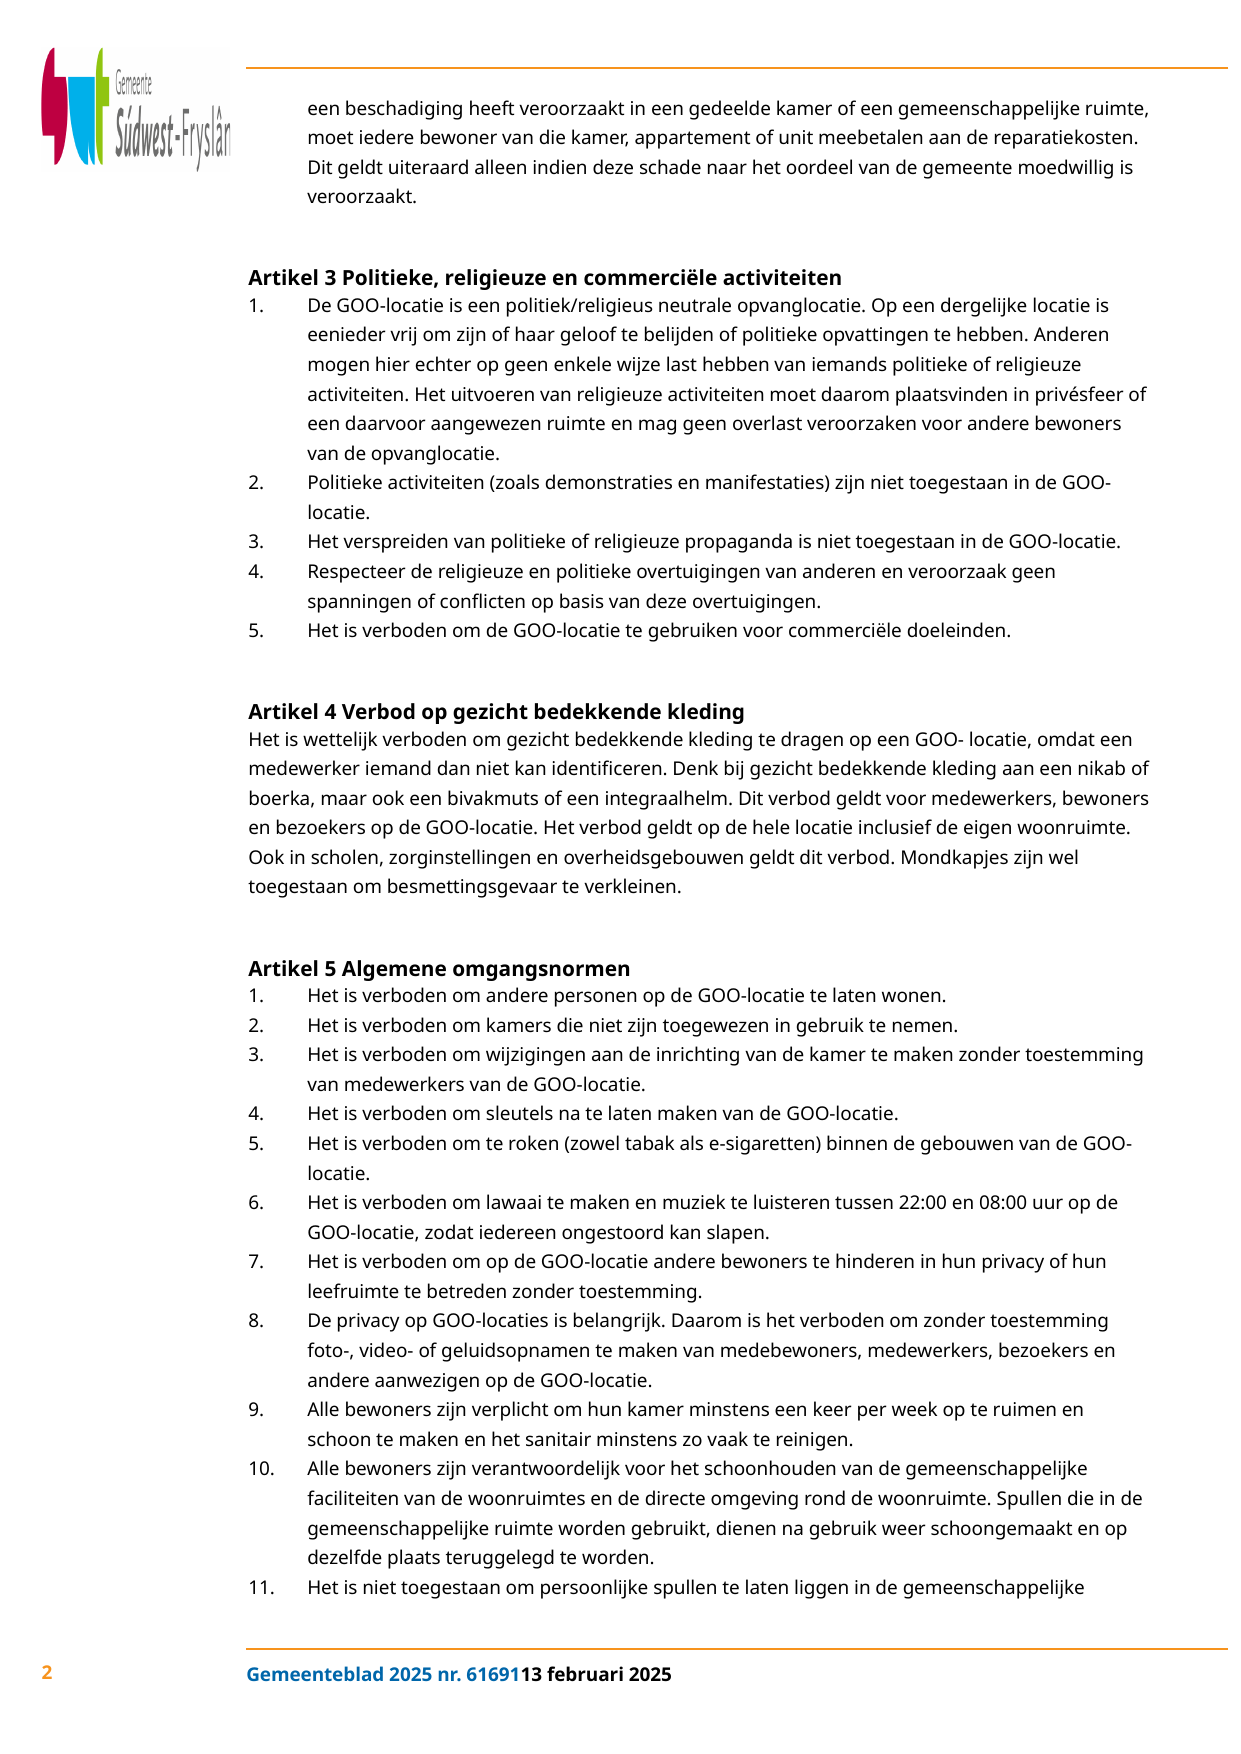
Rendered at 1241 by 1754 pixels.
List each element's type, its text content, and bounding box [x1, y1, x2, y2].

list Het is verboden om kamers die niet zijn toegewezen in gebruik te nemen. [248, 1012, 1152, 1037]
list De privacy op GOO-locaties is belangrijk. Daarom is het verboden om zonder toestemming foto-, video- of geluidsopnamen te maken van medebewoners, medewerkers, bezoekers en andere aanwezigen op de GOO-locatie. [248, 1308, 1152, 1392]
list Alle bewoners zijn verantwoordelijk voor het schoonhouden van de gemeenschappelijke faciliteiten van de woonruimtes en de directe omgeving rond de woonruimte. Spullen die in de gemeenschappelijke ruimte worden gebruikt, dienen na gebruik weer schoongemaakt en op dezelfde plaats teruggelegd te worden. [248, 1456, 1152, 1570]
list Het is verboden om te roken (zowel tabak als e-sigaretten) binnen de gebouwen van de GOO-locatie. [248, 1130, 1152, 1185]
list Het is verboden om sleutels na te laten maken van de GOO-locatie. [248, 1101, 1152, 1126]
list Respecteer de religieuze en politieke overtuigingen van anderen en veroorzaak geen spanningen of conflicten op basis van deze overtuigingen. [248, 558, 1152, 613]
list Alle bewoners zijn verplicht om hun kamer minstens een keer per week op te ruimen en schoon te maken en het sanitair minstens zo vaak te reinigen. [248, 1396, 1152, 1452]
list Het is verboden om andere personen op de GOO-locatie te laten wonen. [248, 982, 1152, 1008]
text Het is wettelijk verboden om gezicht bedekkende kleding te dragen op een GOO- locatie, omdat een medewerker iemand dan niet kan identificeren. Denk bij gezicht bedekkende kleding aan een nikab of boerka, maar ook een bivakmuts of een integraalhelm. Dit verbod geldt voor medewerkers, bewoners en bezoekers op de GOO-locatie. Het verbod geldt op de hele locatie inclusief de eigen woonruimte. Ook in scholen, zorginstellingen en overheidsgebouwen geldt dit verbod. Mondkapjes zijn wel toegestaan om besmettingsgevaar te verkleinen. [248, 726, 1152, 899]
list Het is verboden om op de GOO-locatie andere bewoners te hinderen in hun privacy of hun leefruimte te betreden zonder toestemming. [248, 1248, 1152, 1304]
list Het is verboden om lawaai te maken en muziek te luisteren tussen 22:00 en 08:00 uur op de GOO-locatie, zodat iedereen ongestoord kan slapen. [248, 1189, 1152, 1244]
list Het is niet toegestaan om persoonlijke spullen te laten liggen in de gemeenschappelijke [248, 1574, 1152, 1599]
picture [41, 47, 231, 172]
text Artikel 5 Algemene omgangsnormen [248, 954, 1152, 982]
list Het is verboden om de GOO-locatie te gebruiken voor commerciële doeleinden. [248, 617, 1152, 643]
list een beschadiging heeft veroorzaakt in een gedeelde kamer of een gemeenschappelijke ruimte, moet iedere bewoner van die kamer, appartement of unit meebetalen aan de reparatiekosten. Dit geldt uiteraard alleen indien deze schade naar het oordeel van de gemeente moedwillig is veroorzaakt. [248, 95, 1152, 209]
text Artikel 4 Verbod op gezicht bedekkende kleding [248, 697, 1152, 726]
list De GOO-locatie is een politiek/religieus neutrale opvanglocatie. Op een dergelijke locatie is eenieder vrij om zijn of haar geloof te belijden of politieke opvattingen te hebben. Anderen mogen hier echter op geen enkele wijze last hebben van iemands politieke of religieuze activiteiten. Het uitvoeren van religieuze activiteiten moet daarom plaatsvinden in privésfeer of een daarvoor aangewezen ruimte en mag geen overlast veroorzaken voor andere bewoners van de opvanglocatie. [248, 292, 1152, 466]
list Het verspreiden van politieke of religieuze propaganda is niet toegestaan in de GOO-locatie. [248, 529, 1152, 554]
text Artikel 3 Politieke, religieuze en commerciële activiteiten [248, 263, 1152, 292]
list Politieke activiteiten (zoals demonstraties en manifestaties) zijn niet toegestaan in de GOO-locatie. [248, 469, 1152, 525]
list Het is verboden om wijzigingen aan de inrichting van de kamer te maken zonder toestemming van medewerkers van de GOO-locatie. [248, 1041, 1152, 1097]
